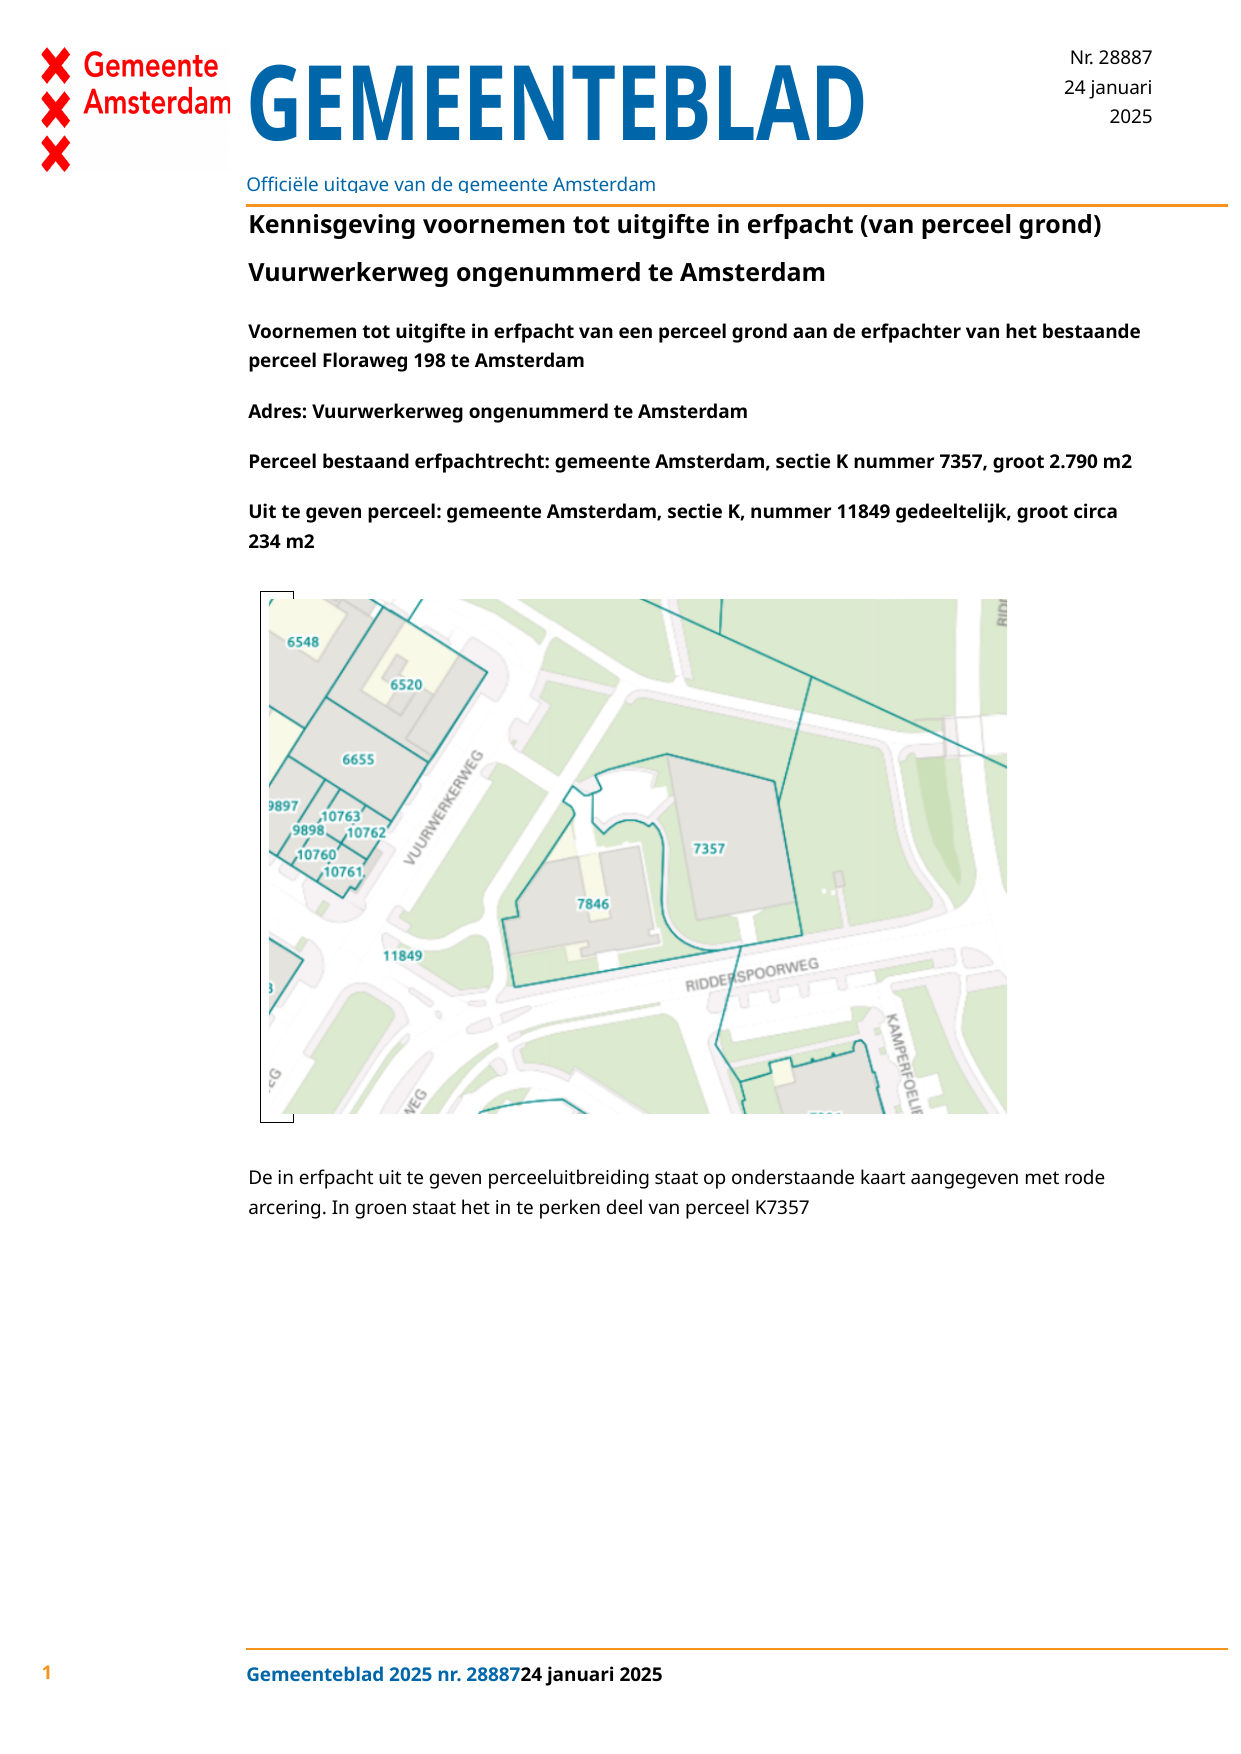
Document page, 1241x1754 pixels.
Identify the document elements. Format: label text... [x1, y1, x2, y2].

text Voornemen tot uitgifte in erfpacht van een perceel grond aan de erfpachter van het bestaande perceel Floraweg 198 te Amsterdam [248, 318, 1152, 373]
picture [268, 599, 1008, 1114]
text Perceel bestaand erfpachtrecht: gemeente Amsterdam, sectie K nummer 7357, groot 2.790 m2 [248, 448, 1152, 474]
picture [41, 47, 231, 172]
text Uit te geven perceel: gemeente Amsterdam, sectie K, nummer 11849 gedeeltelijk, groot circa 234 m2 [248, 499, 1152, 554]
text Kennisgeving voornemen tot uitgifte in erfpacht (van perceel grond) Vuurwerkerweg ongenummerd te Amsterdam [248, 207, 1152, 288]
text De in erfpacht uit te geven perceeluitbreiding staat op onderstaande kaart aangegeven met rode arcering. In groen staat het in te perken deel van perceel K7357 [248, 1164, 1152, 1220]
text Adres: Vuurwerkerweg ongenummerd te Amsterdam [248, 398, 1152, 424]
